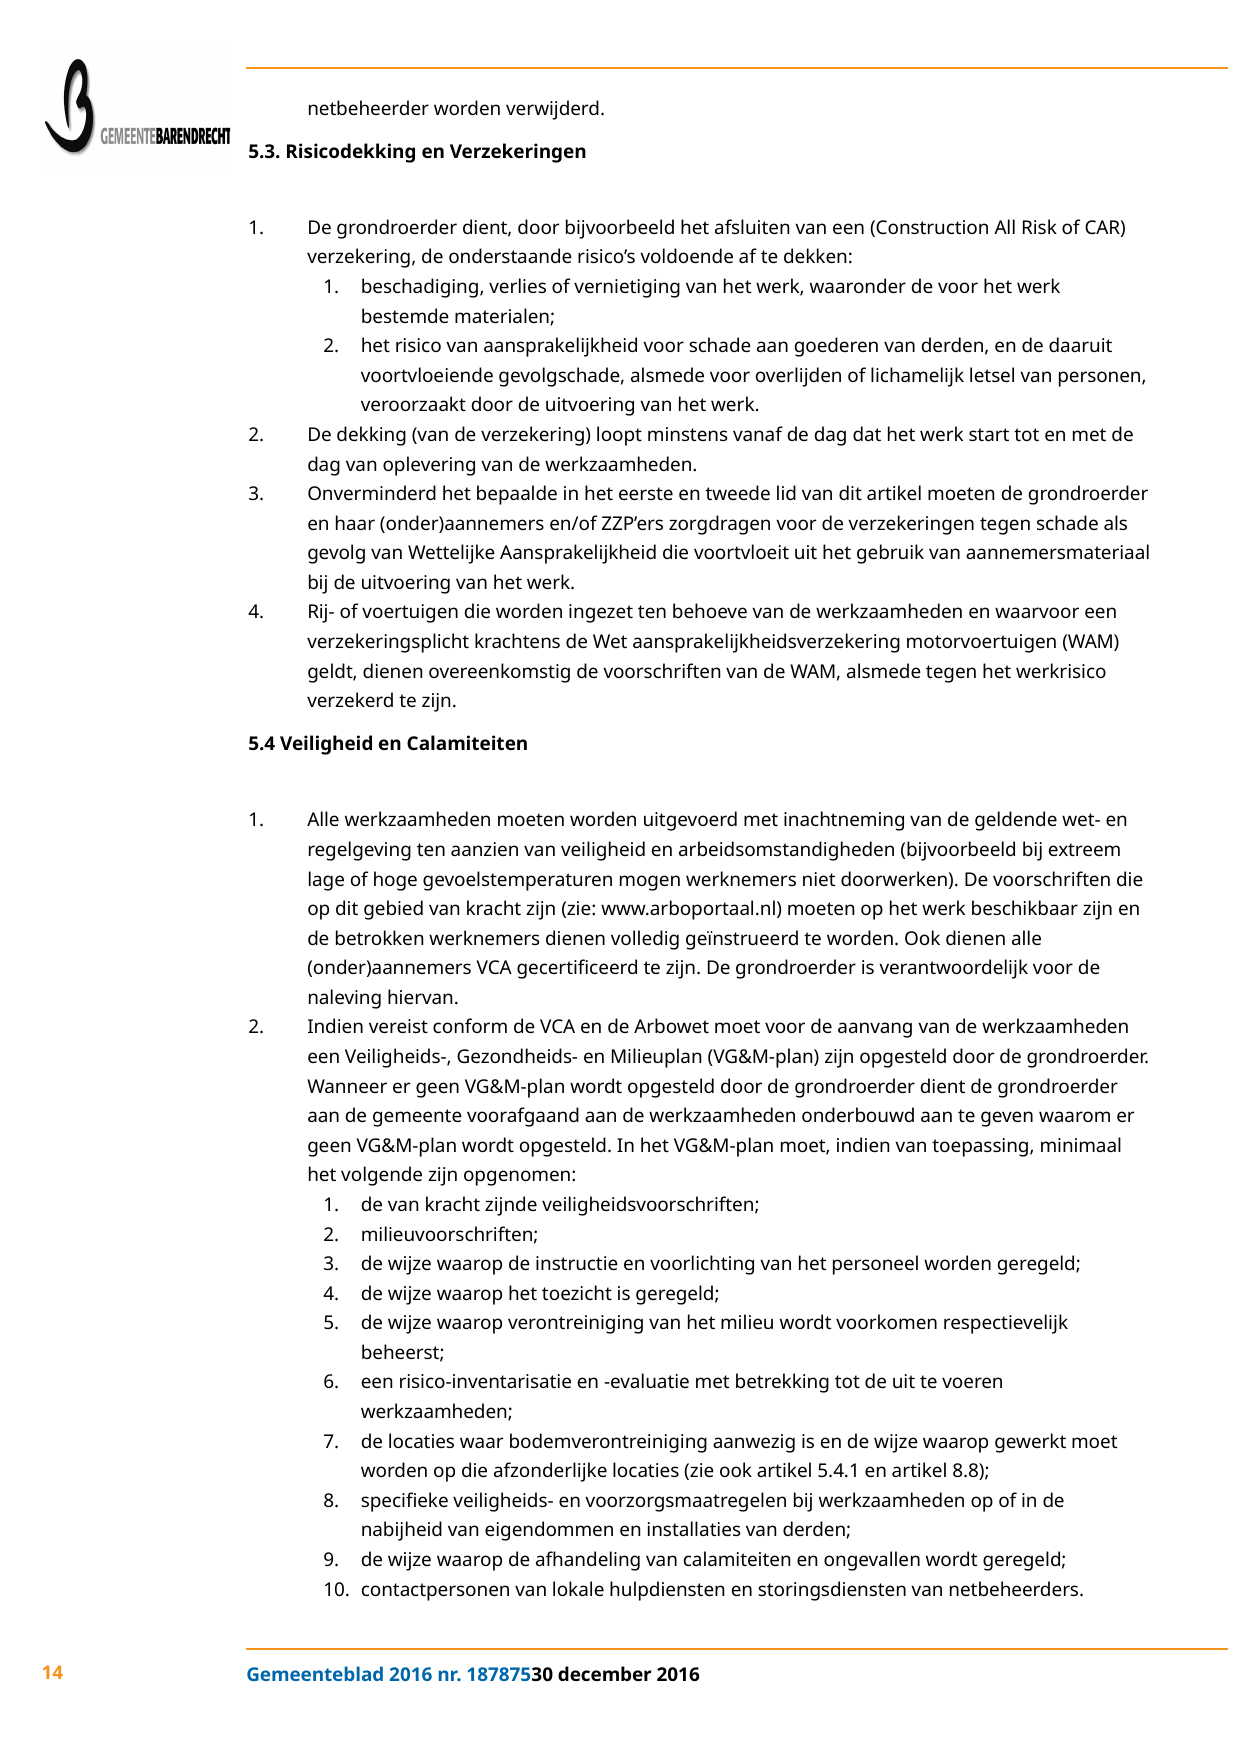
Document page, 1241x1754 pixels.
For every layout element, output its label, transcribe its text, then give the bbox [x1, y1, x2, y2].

list de van kracht zijnde veiligheidsvoorschriften; [323, 1191, 1152, 1217]
list Onverminderd het bepaalde in het eerste en tweede lid van dit artikel moeten de grondroerder en haar (onder)aannemers en/of ZZP’ers zorgdragen voor de verzekeringen tegen schade als gevolg van Wettelijke Aansprakelijkheid die voortvloeit uit het gebruik van aannemersmateriaal bij de uitvoering van het werk. [248, 480, 1152, 595]
list De dekking (van de verzekering) loopt minstens vanaf de dag dat het werk start tot en met de dag van oplevering van de werkzaamheden. [248, 421, 1152, 476]
text 5.4 Veiligheid en Calamiteiten [248, 731, 1152, 756]
list Rij- of voertuigen die worden ingezet ten behoeve van de werkzaamheden en waarvoor een verzekeringsplicht krachtens de Wet aansprakelijkheidsverzekering motorvoertuigen (WAM) geldt, dienen overeenkomstig de voorschriften van de WAM, alsmede tegen het werkrisico verzekerd te zijn. [248, 599, 1152, 713]
list de wijze waarop de afhandeling van calamiteiten en ongevallen wordt geregeld; [323, 1546, 1152, 1572]
list netbeheerder worden verwijderd. [248, 95, 1152, 121]
list de wijze waarop het toezicht is geregeld; [323, 1280, 1152, 1306]
list de locaties waar bodemverontreiniging aanwezig is en de wijze waarop gewerkt moet worden op die afzonderlijke locaties (zie ook artikel 5.4.1 en artikel 8.8); [323, 1428, 1152, 1483]
list De grondroerder dient, door bijvoorbeeld het afsluiten van een (Construction All Risk of CAR) verzekering, de onderstaande risico’s voldoende af te dekken: [248, 214, 1152, 269]
list de wijze waarop de instructie en voorlichting van het personeel worden geregeld; [323, 1250, 1152, 1276]
list milieuvoorschriften; [323, 1221, 1152, 1247]
list beschadiging, verlies of vernietiging van het werk, waaronder de voor het werk bestemde materialen; [323, 273, 1152, 328]
list een risico-inventarisatie en -evaluatie met betrekking tot de uit te voeren werkzaamheden; [323, 1369, 1152, 1424]
list de wijze waarop verontreiniging van het milieu wordt voorkomen respectievelijk beheerst; [323, 1309, 1152, 1365]
text 5.3. Risicodekking en Verzekeringen [248, 138, 1152, 164]
picture [41, 47, 231, 172]
list contactpersonen van lokale hulpdiensten en storingsdiensten van netbeheerders. [323, 1576, 1152, 1602]
list Alle werkzaamheden moeten worden uitgevoerd met inachtneming van de geldende wet- en regelgeving ten aanzien van veiligheid en arbeidsomstandigheden (bijvoorbeeld bij extreem lage of hoge gevoelstemperaturen mogen werknemers niet doorwerken). De voorschriften die op dit gebied van kracht zijn (zie: www.arboportaal.nl) moeten op het werk beschikbaar zijn en de betrokken werknemers dienen volledig geïnstrueerd te worden. Ook dienen alle (onder)aannemers VCA gecertificeerd te zijn. De grondroerder is verantwoordelijk voor de naleving hiervan. [248, 807, 1152, 1010]
list Indien vereist conform de VCA en de Arbowet moet voor de aanvang van de werkzaamheden een Veiligheids-, Gezondheids- en Milieuplan (VG&M-plan) zijn opgesteld door de grondroerder. Wanneer er geen VG&M-plan wordt opgesteld door de grondroerder dient de grondroerder aan de gemeente voorafgaand aan de werkzaamheden onderbouwd aan te geven waarom er geen VG&M-plan wordt opgesteld. In het VG&M-plan moet, indien van toepassing, minimaal het volgende zijn opgenomen: [248, 1014, 1152, 1187]
list het risico van aansprakelijkheid voor schade aan goederen van derden, en de daaruit voortvloeiende gevolgschade, alsmede voor overlijden of lichamelijk letsel van personen, veroorzaakt door de uitvoering van het werk. [323, 332, 1152, 417]
list specifieke veiligheids- en voorzorgsmaatregelen bij werkzaamheden op of in de nabijheid van eigendommen en installaties van derden; [323, 1487, 1152, 1542]
